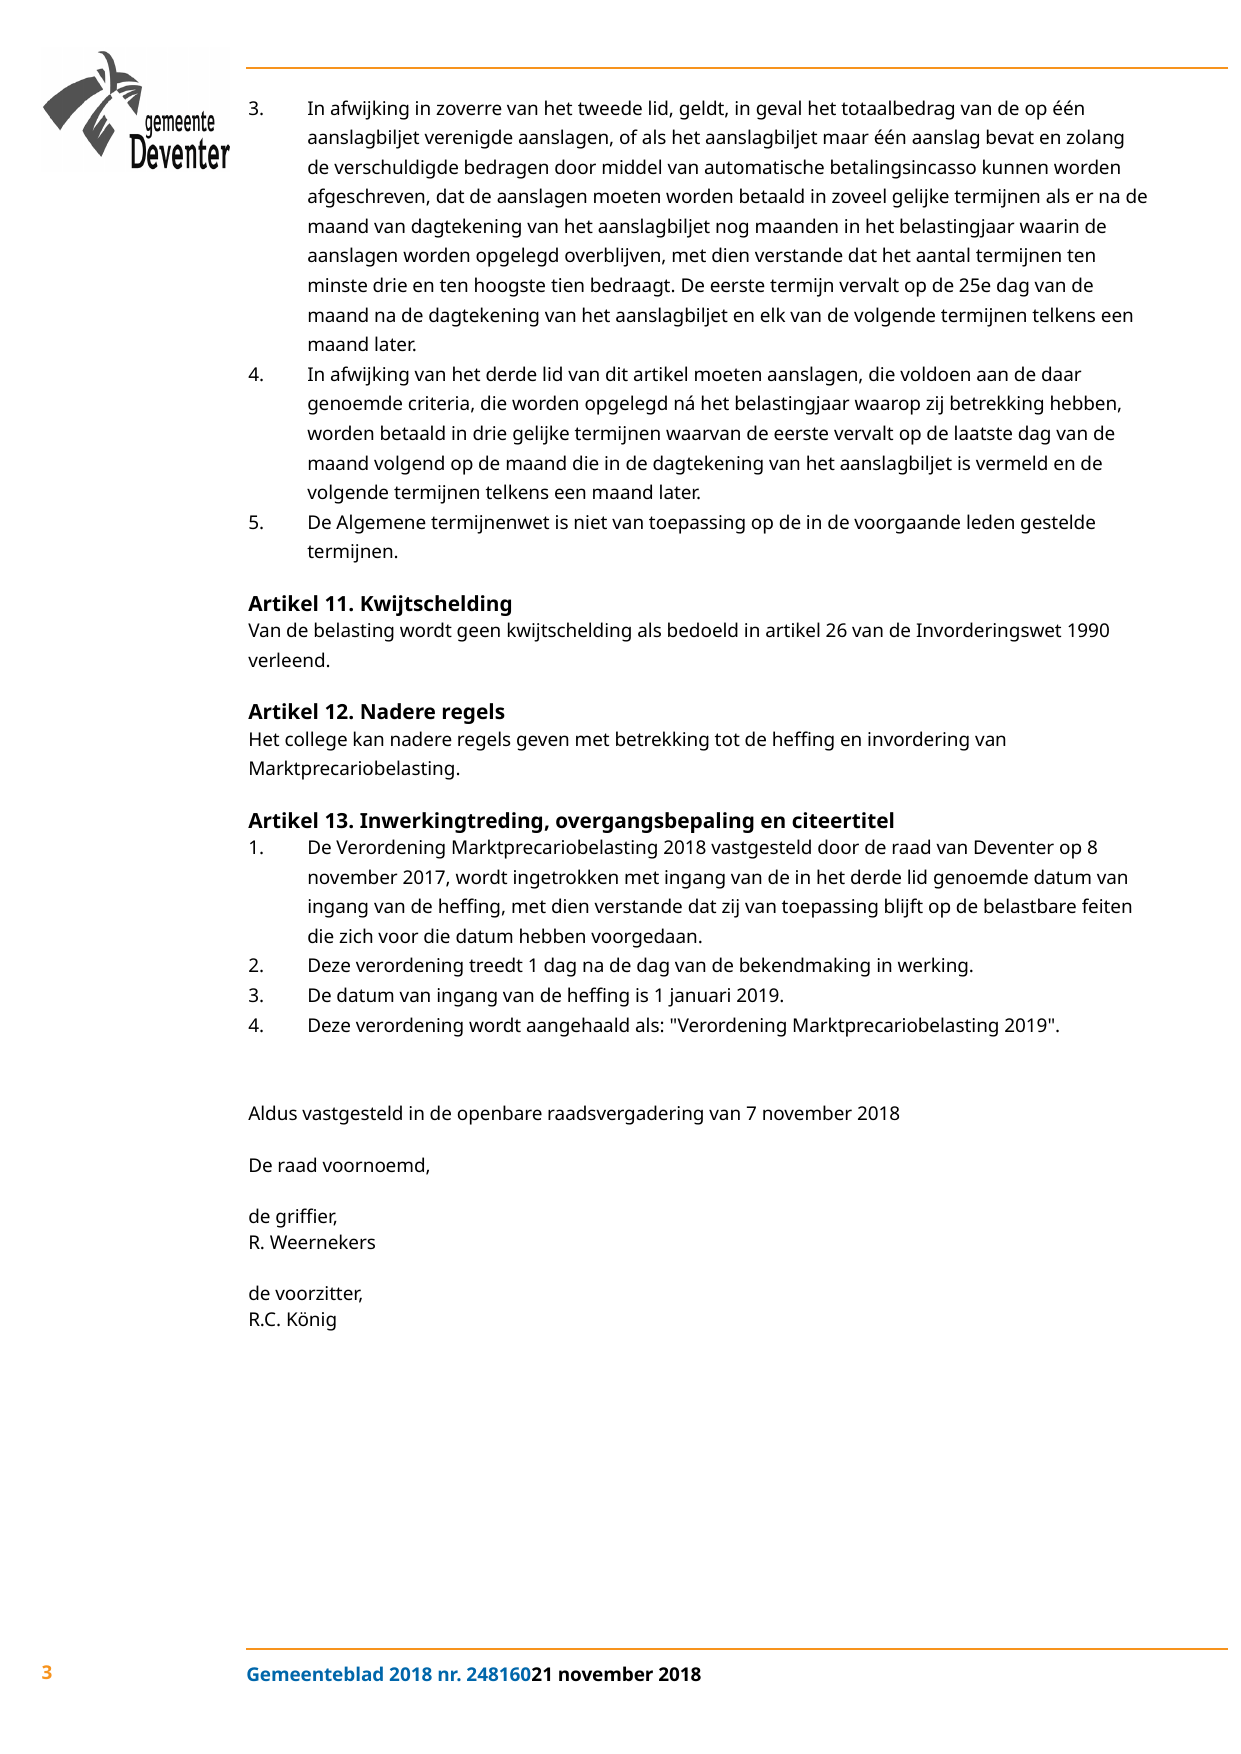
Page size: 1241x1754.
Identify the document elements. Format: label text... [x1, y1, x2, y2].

text De raad voornoemd, [248, 1152, 1152, 1178]
text Aldus vastgesteld in de openbare raadsvergadering van 7 november 2018 [248, 1101, 1152, 1126]
text Artikel 12. Nadere regels [248, 697, 1152, 726]
text de griffier, [248, 1203, 1152, 1229]
text R. Weernekers [248, 1229, 1152, 1255]
list Deze verordening treedt 1 dag na de dag van de bekendmaking in werking. [248, 953, 1152, 978]
text Artikel 11. Kwijtschelding [248, 589, 1152, 617]
list De datum van ingang van de heffing is 1 januari 2019. [248, 982, 1152, 1008]
text Artikel 13. Inwerkingtreding, overgangsbepaling en citeertitel [248, 806, 1152, 834]
text Van de belasting wordt geen kwijtschelding als bedoeld in artikel 26 van de Invorderingswet 1990 verleend. [248, 617, 1152, 673]
list In afwijking in zoverre van het tweede lid, geldt, in geval het totaalbedrag van de op één aanslagbiljet verenigde aanslagen, of als het aanslagbiljet maar één aanslag bevat en zolang de verschuldigde bedragen door middel van automatische betalingsincasso kunnen worden afgeschreven, dat de aanslagen moeten worden betaald in zoveel gelijke termijnen als er na de maand van dagtekening van het aanslagbiljet nog maanden in het belastingjaar waarin de aanslagen worden opgelegd overblijven, met dien verstande dat het aantal termijnen ten minste drie en ten hoogste tien bedraagt. De eerste termijn vervalt op de 25e dag van de maand na de dagtekening van het aanslagbiljet en elk van de volgende termijnen telkens een maand later. [248, 95, 1152, 357]
text R.C. König [248, 1306, 1152, 1332]
text Het college kan nadere regels geven met betrekking tot de heffing en invordering van Marktprecariobelasting. [248, 726, 1152, 781]
list De Verordening Marktprecariobelasting 2018 vastgesteld door de raad van Deventer op 8 november 2017, wordt ingetrokken met ingang van de in het derde lid genoemde datum van ingang van de heffing, met dien verstande dat zij van toepassing blijft op de belastbare feiten die zich voor die datum hebben voorgedaan. [248, 834, 1152, 949]
list Deze verordening wordt aangehaald als: "Verordening Marktprecariobelasting 2019". [248, 1012, 1152, 1037]
picture [41, 47, 231, 172]
text de voorzitter, [248, 1281, 1152, 1306]
list De Algemene termijnenwet is niet van toepassing op de in de voorgaande leden gestelde termijnen. [248, 509, 1152, 564]
list In afwijking van het derde lid van dit artikel moeten aanslagen, die voldoen aan de daar genoemde criteria, die worden opgelegd ná het belastingjaar waarop zij betrekking hebben, worden betaald in drie gelijke termijnen waarvan de eerste vervalt op de laatste dag van de maand volgend op de maand die in de dagtekening van het aanslagbiljet is vermeld en de volgende termijnen telkens een maand later. [248, 361, 1152, 505]
